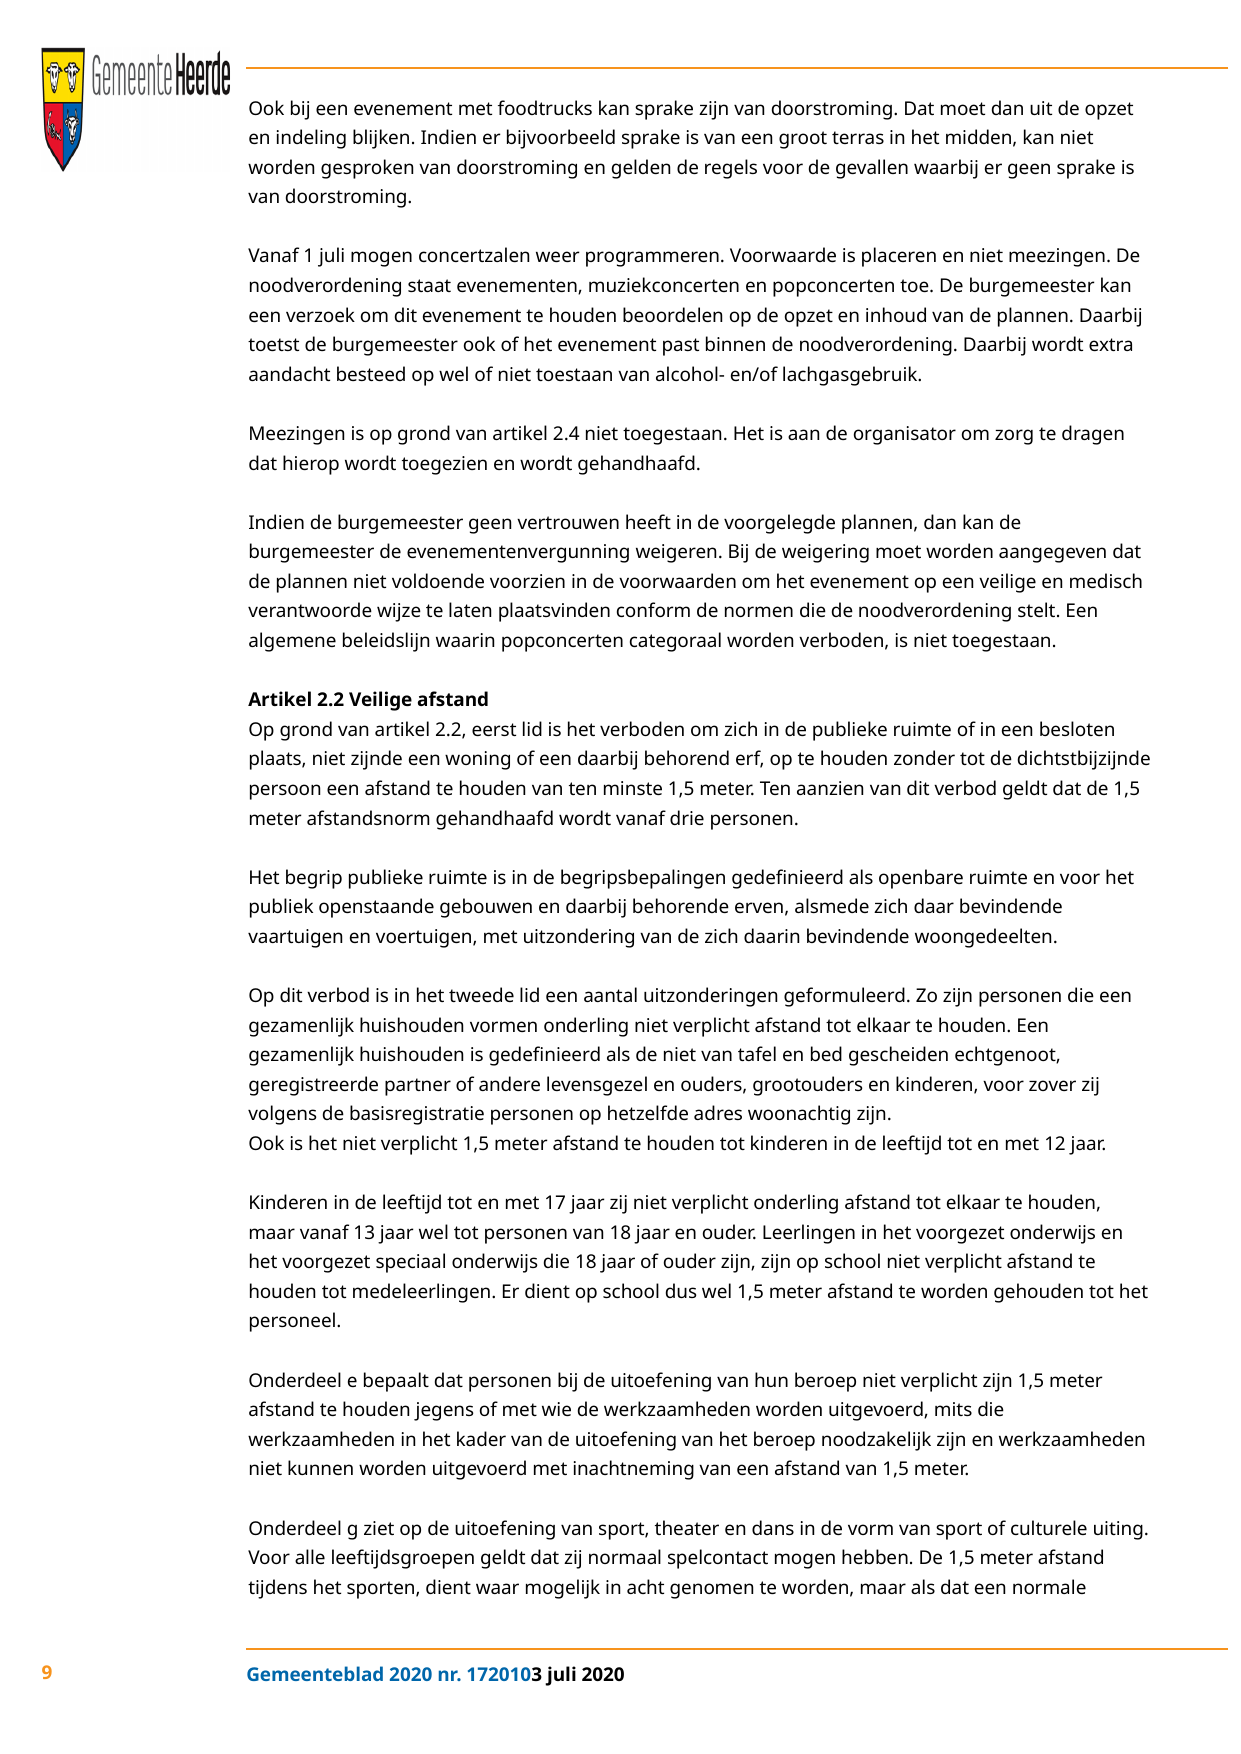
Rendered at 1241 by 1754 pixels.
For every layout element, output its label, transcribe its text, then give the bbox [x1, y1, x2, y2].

text Ook is het niet verplicht 1,5 meter afstand te houden tot kinderen in de leeftijd tot en met 12 jaar. [248, 1130, 1152, 1156]
text Meezingen is op grond van artikel 2.4 niet toegestaan. Het is aan de organisator om zorg te dragen dat hierop wordt toegezien en wordt gehandhaafd. [248, 420, 1152, 476]
text Onderdeel e bepaalt dat personen bij de uitoefening van hun beroep niet verplicht zijn 1,5 meter afstand te houden jegens of met wie de werkzaamheden worden uitgevoerd, mits die werkzaamheden in het kader van de uitoefening van het beroep noodzakelijk zijn en werkzaamheden niet kunnen worden uitgevoerd met inachtneming van een afstand van 1,5 meter. [248, 1367, 1152, 1481]
text Op grond van artikel 2.2, eerst lid is het verboden om zich in de publieke ruimte of in een besloten plaats, niet zijnde een woning of een daarbij behorend erf, op te houden zonder tot de dichtstbijzijnde persoon een afstand te houden van ten minste 1,5 meter. Ten aanzien van dit verbod geldt dat de 1,5 meter afstandsnorm gehandhaafd wordt vanaf drie personen. [248, 716, 1152, 831]
text Artikel 2.2 Veilige afstand [248, 686, 1152, 712]
text Kinderen in de leeftijd tot en met 17 jaar zij niet verplicht onderling afstand tot elkaar te houden, maar vanaf 13 jaar wel tot personen van 18 jaar en ouder. Leerlingen in het voorgezet onderwijs en het voorgezet speciaal onderwijs die 18 jaar of ouder zijn, zijn op school niet verplicht afstand te houden tot medeleerlingen. Er dient op school dus wel 1,5 meter afstand te worden gehouden tot het personeel. [248, 1189, 1152, 1333]
text Op dit verbod is in het tweede lid een aantal uitzonderingen geformuleerd. Zo zijn personen die een gezamenlijk huishouden vormen onderling niet verplicht afstand tot elkaar te houden. Een gezamenlijk huishouden is gedefinieerd als de niet van tafel en bed gescheiden echtgenoot, geregistreerde partner of andere levensgezel en ouders, grootouders en kinderen, voor zover zij volgens de basisregistratie personen op hetzelfde adres woonachtig zijn. [248, 982, 1152, 1126]
text Het begrip publieke ruimte is in de begripsbepalingen gedefinieerd als openbare ruimte en voor het publiek openstaande gebouwen en daarbij behorende erven, alsmede zich daar bevindende vaartuigen en voertuigen, met uitzondering van de zich daarin bevindende woongedeelten. [248, 864, 1152, 949]
text Onderdeel g ziet op de uitoefening van sport, theater en dans in de vorm van sport of culturele uiting. Voor alle leeftijdsgroepen geldt dat zij normaal spelcontact mogen hebben. De 1,5 meter afstand tijdens het sporten, dient waar mogelijk in acht genomen te worden, maar als dat een normale [248, 1515, 1152, 1600]
text Ook bij een evenement met foodtrucks kan sprake zijn van doorstroming. Dat moet dan uit de opzet en indeling blijken. Indien er bijvoorbeeld sprake is van een groot terras in het midden, kan niet worden gesproken van doorstroming en gelden de regels voor de gevallen waarbij er geen sprake is van doorstroming. [248, 95, 1152, 209]
text Vanaf 1 juli mogen concertzalen weer programmeren. Voorwaarde is placeren en niet meezingen. De noodverordening staat evenementen, muziekconcerten en popconcerten toe. De burgemeester kan een verzoek om dit evenement te houden beoordelen op de opzet en inhoud van de plannen. Daarbij toetst de burgemeester ook of het evenement past binnen de noodverordening. Daarbij wordt extra aandacht besteed op wel of niet toestaan van alcohol- en/of lachgasgebruik. [248, 243, 1152, 387]
text Indien de burgemeester geen vertrouwen heeft in de voorgelegde plannen, dan kan de burgemeester de evenementenvergunning weigeren. Bij de weigering moet worden aangegeven dat de plannen niet voldoende voorzien in de voorwaarden om het evenement op een veilige en medisch verantwoorde wijze te laten plaatsvinden conform de normen die de noodverordening stelt. Een algemene beleidslijn waarin popconcerten categoraal worden verboden, is niet toegestaan. [248, 509, 1152, 653]
picture [41, 47, 231, 172]
